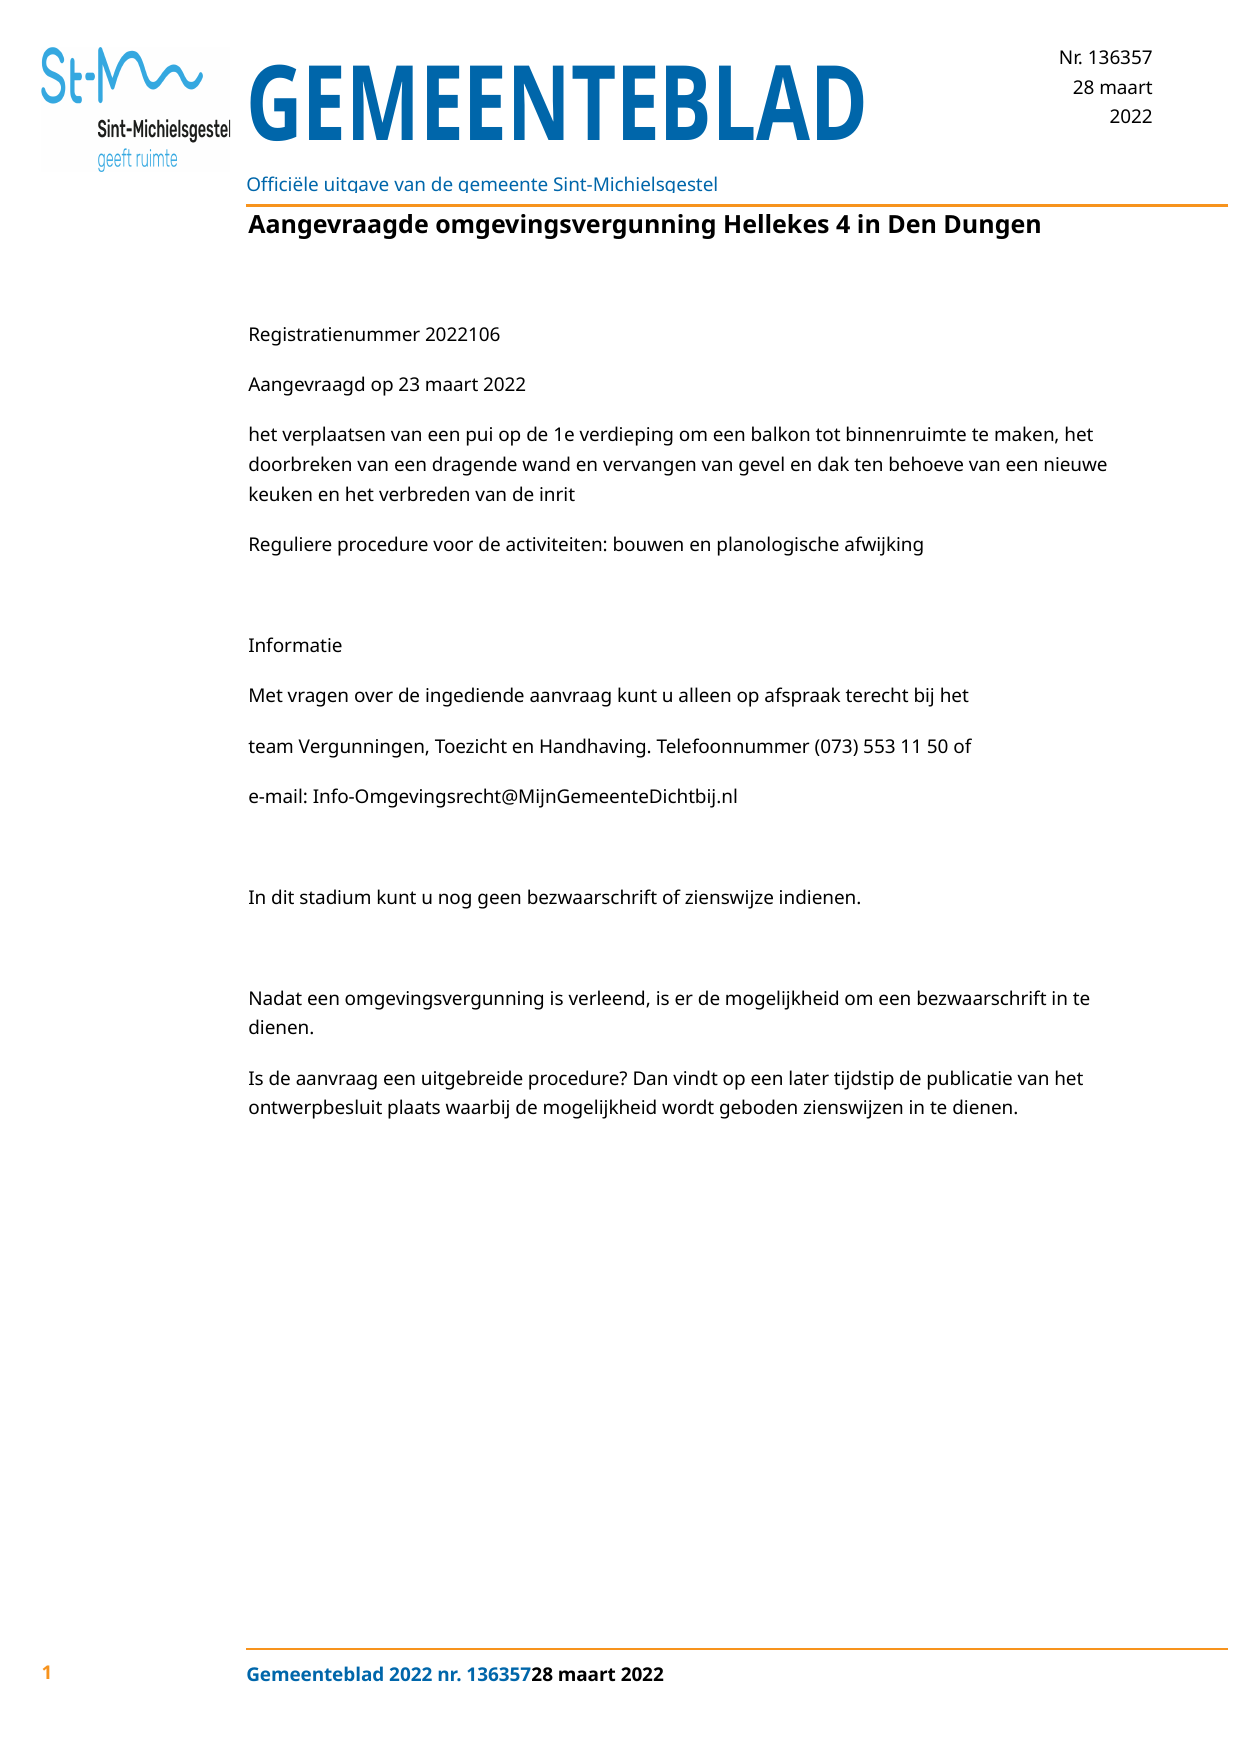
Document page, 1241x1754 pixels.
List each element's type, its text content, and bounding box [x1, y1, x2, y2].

picture [41, 47, 231, 172]
text het verplaatsen van een pui op de 1e verdieping om een balkon tot binnenruimte te maken, het doorbreken van een dragende wand en vervangen van gevel en dak ten behoeve van een nieuwe keuken en het verbreden van de inrit [248, 422, 1152, 506]
text Nadat een omgevingsvergunning is verleend, is er de mogelijkheid om een bezwaarschrift in te dienen. [248, 985, 1152, 1040]
text team Vergunningen, Toezicht en Handhaving. Telefoonnummer (073) 553 11 50 of [248, 733, 1152, 758]
text Informatie [248, 632, 1152, 658]
text Reguliere procedure voor de activiteiten: bouwen en planologische afwijking [248, 531, 1152, 557]
text Met vragen over de ingediende aanvraag kunt u alleen op afspraak terecht bij het [248, 682, 1152, 708]
text Registratienummer 2022106 [248, 321, 1152, 346]
text e-mail: Info-Omgevingsrecht@MijnGemeenteDichtbij.nl [248, 783, 1152, 809]
text Aangevraagd op 23 maart 2022 [248, 371, 1152, 397]
text Is de aanvraag een uitgebreide procedure? Dan vindt op een later tijdstip de publicatie van het ontwerpbesluit plaats waarbij de mogelijkheid wordt geboden zienswijzen in te dienen. [248, 1065, 1152, 1120]
text Aangevraagde omgevingsvergunning Hellekes 4 in Den Dungen [248, 207, 1152, 241]
text In dit stadium kunt u nog geen bezwaarschrift of zienswijze indienen. [248, 884, 1152, 910]
